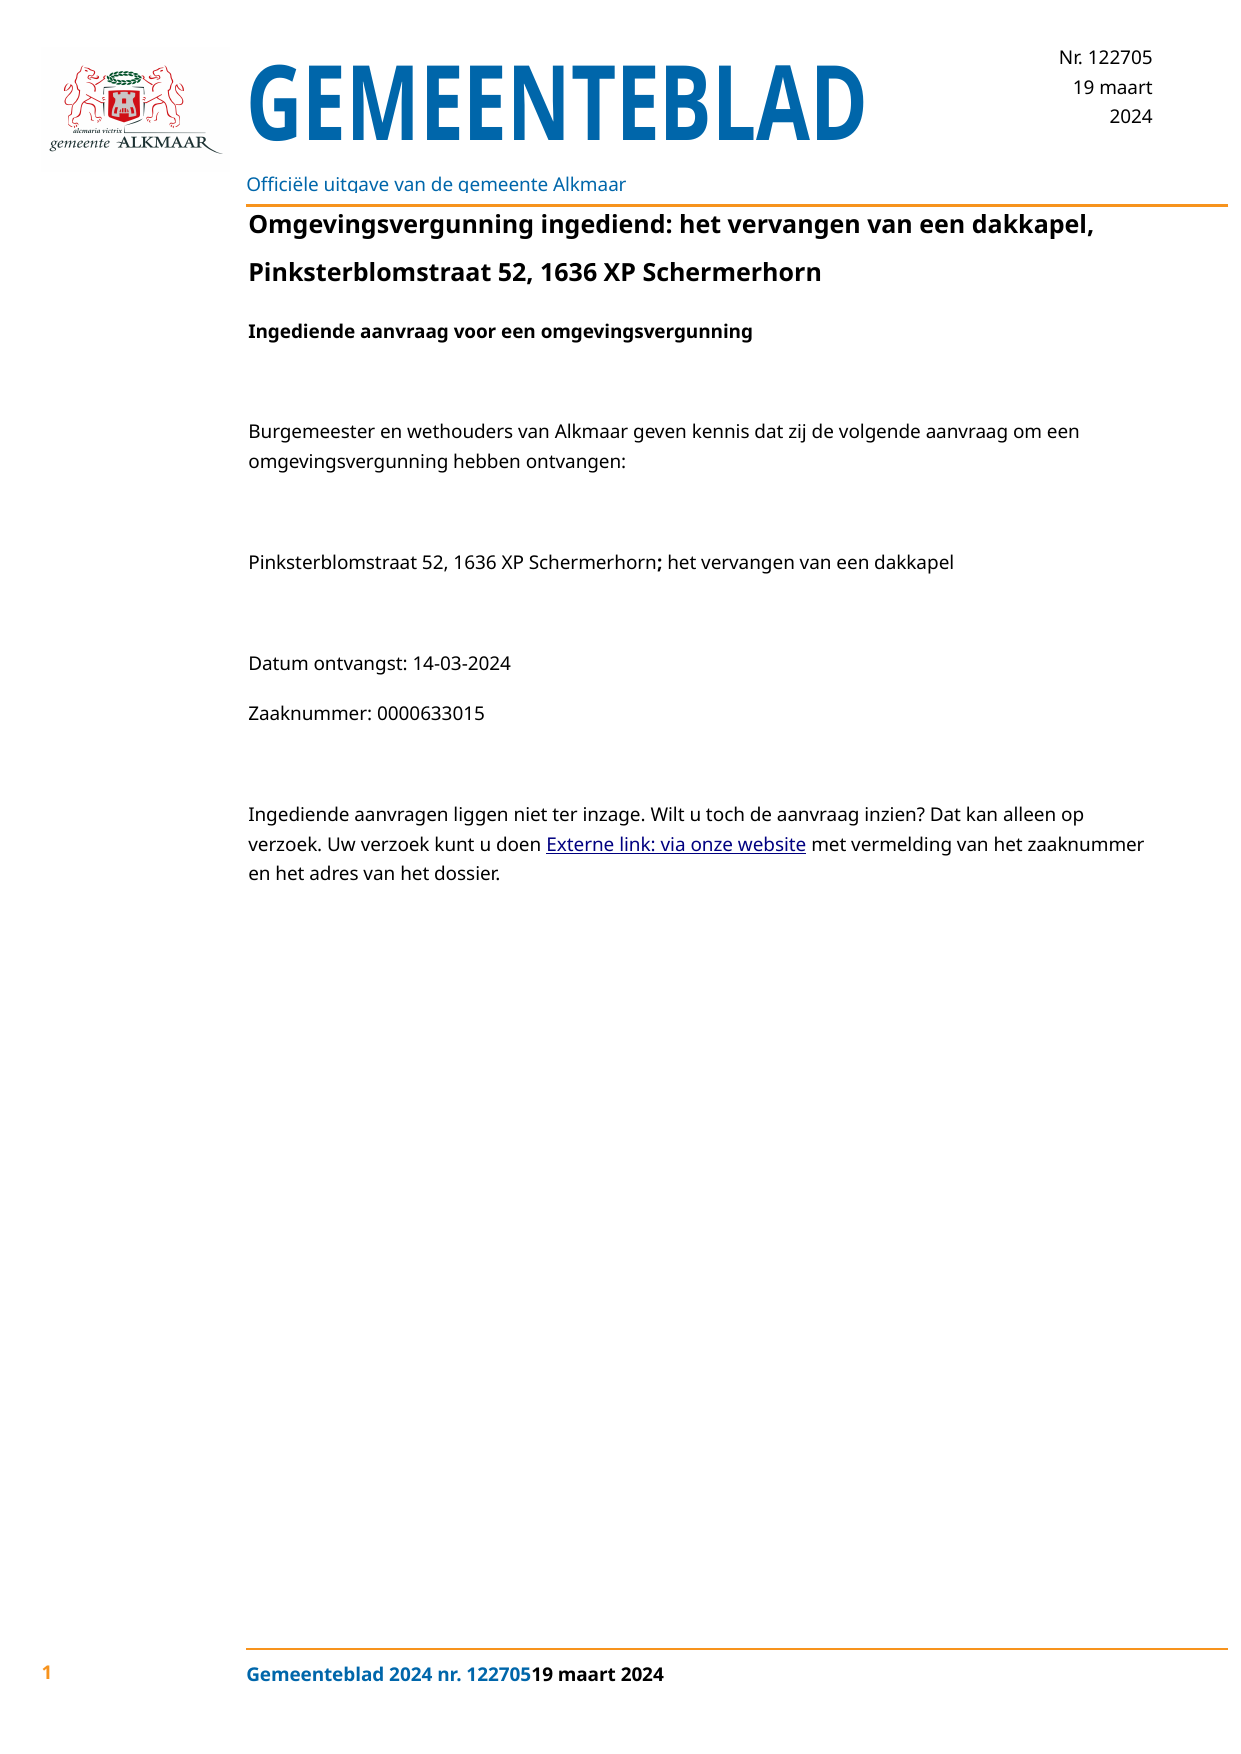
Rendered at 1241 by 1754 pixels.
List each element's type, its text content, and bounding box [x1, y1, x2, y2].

text Pinksterblomstraat 52, 1636 XP Schermerhorn; het vervangen van een dakkapel [248, 549, 1152, 575]
text Omgevingsvergunning ingediend: het vervangen van een dakkapel, Pinksterblomstraat 52, 1636 XP Schermerhorn [248, 207, 1152, 288]
text Zaaknummer: 0000633015 [248, 700, 1152, 726]
picture [41, 47, 231, 172]
text Ingediende aanvragen liggen niet ter inzage. Wilt u toch de aanvraag inzien? Dat kan alleen op verzoek. Uw verzoek kunt u doen Externe link: via onze website met vermelding van het zaaknummer en het adres van het dossier. [248, 801, 1152, 886]
text Ingediende aanvraag voor een omgevingsvergunning [248, 318, 1152, 344]
text Datum ontvangst: 14-03-2024 [248, 650, 1152, 676]
text Burgemeester en wethouders van Alkmaar geven kennis dat zij de volgende aanvraag om een omgevingsvergunning hebben ontvangen: [248, 419, 1152, 474]
